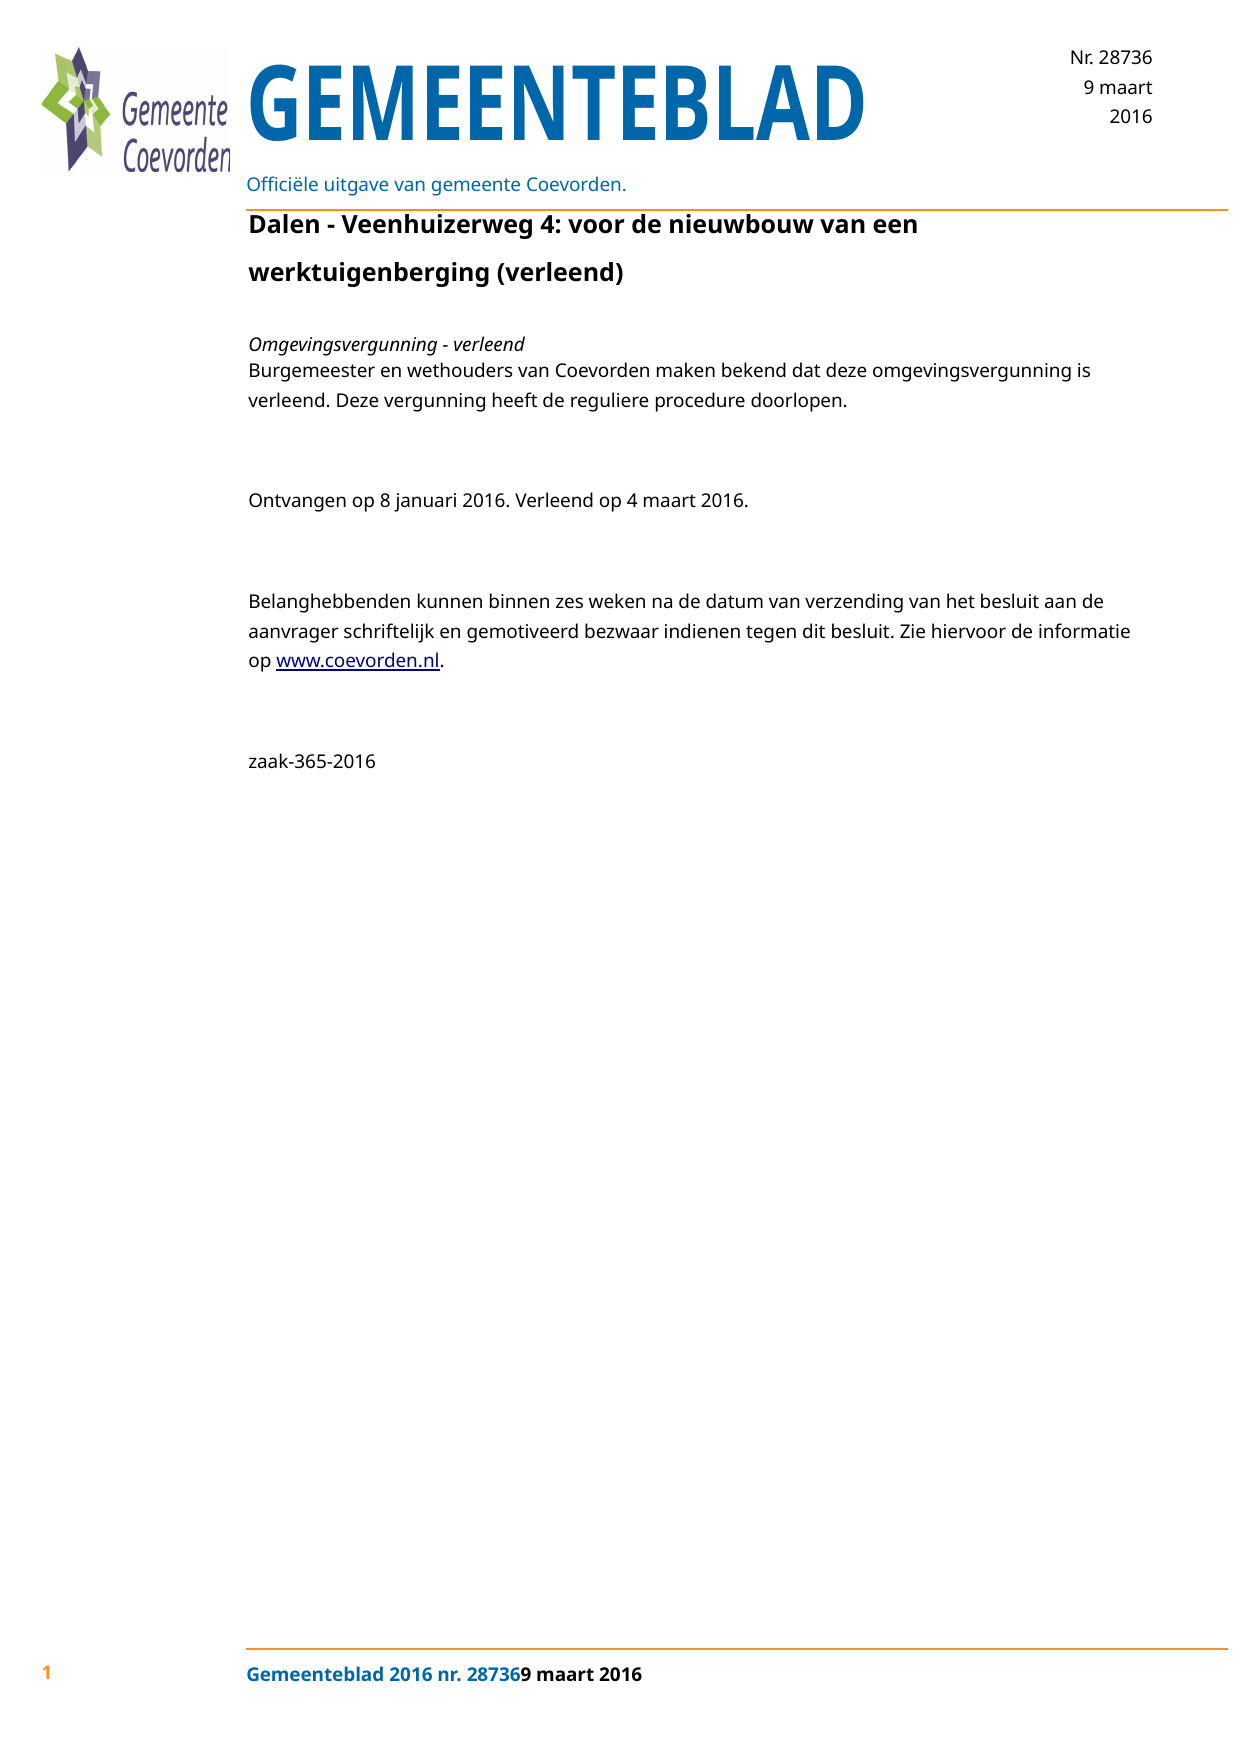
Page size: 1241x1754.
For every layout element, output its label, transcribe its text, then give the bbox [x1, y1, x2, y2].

text Ontvangen op 8 januari 2016. Verleend op 4 maart 2016. [248, 488, 1152, 513]
text Burgemeester en wethouders van Coevorden maken bekend dat deze omgevingsvergunning is verleend. Deze vergunning heeft de reguliere procedure doorlopen. [248, 357, 1152, 412]
text Omgevingsvergunning - verleend [248, 331, 1152, 357]
text Belanghebbenden kunnen binnen zes weken na de datum van verzending van het besluit aan de aanvrager schriftelijk en gemotiveerd bezwaar indienen tegen dit besluit. Zie hiervoor de informatie op www.coevorden.nl. [248, 588, 1152, 673]
text Dalen - Veenhuizerweg 4: voor de nieuwbouw van een werktuigenberging (verleend) [248, 211, 1152, 288]
picture [41, 47, 231, 172]
text zaak-365-2016 [248, 748, 1152, 774]
